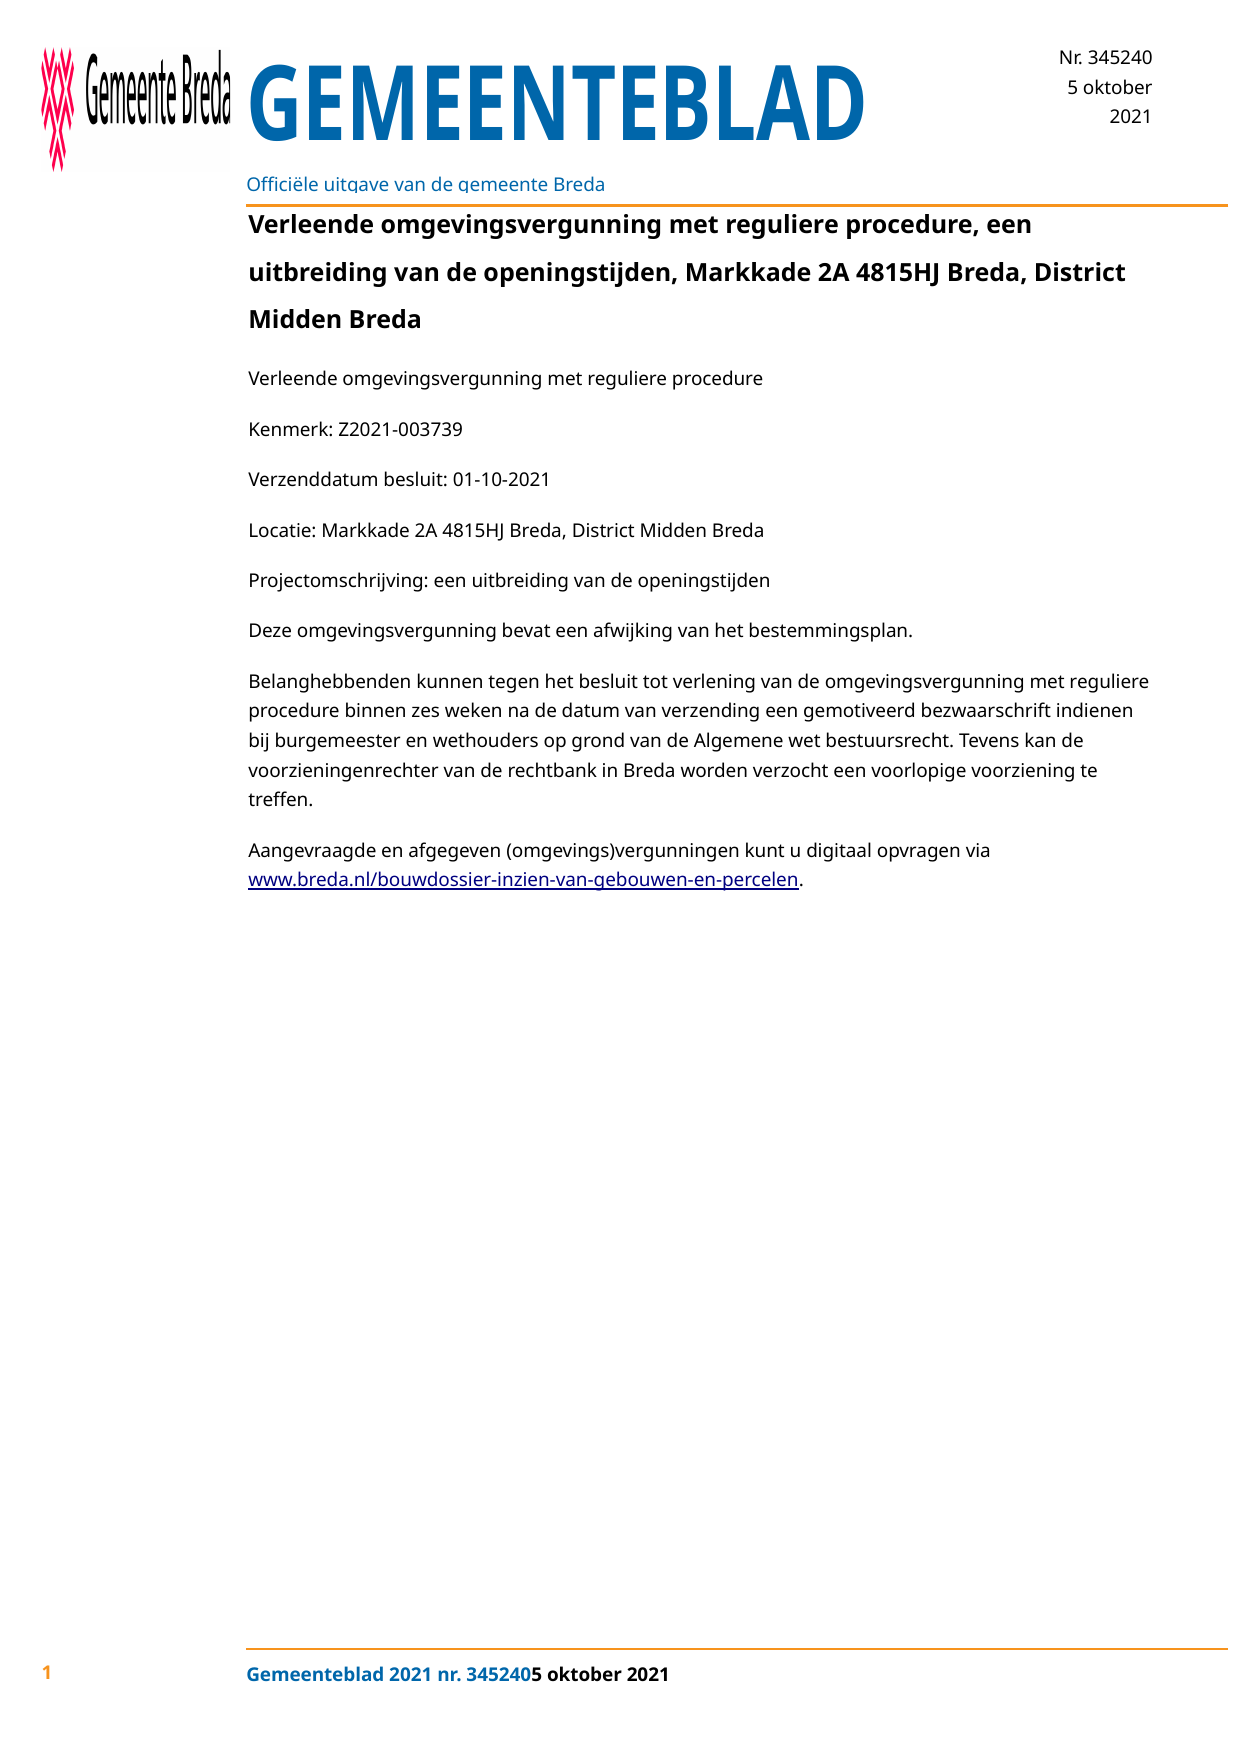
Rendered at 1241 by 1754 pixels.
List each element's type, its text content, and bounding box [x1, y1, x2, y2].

text Aangevraagde en afgegeven (omgevings)vergunningen kunt u digitaal opvragen via www.breda.nl/bouwdossier-inzien-van-gebouwen-en-percelen. [248, 837, 1152, 892]
text Verzenddatum besluit: 01-10-2021 [248, 466, 1152, 492]
text Locatie: Markkade 2A 4815HJ Breda, District Midden Breda [248, 517, 1152, 542]
text Verleende omgevingsvergunning met reguliere procedure [248, 366, 1152, 391]
text Verleende omgevingsvergunning met reguliere procedure, een uitbreiding van de openingstijden, Markkade 2A 4815HJ Breda, District Midden Breda [248, 207, 1152, 336]
text Belanghebbenden kunnen tegen het besluit tot verlening van de omgevingsvergunning met reguliere procedure binnen zes weken na de datum van verzending een gemotiveerd bezwaarschrift indienen bij burgemeester en wethouders op grond van de Algemene wet bestuursrecht. Tevens kan de voorzieningenrechter van de rechtbank in Breda worden verzocht een voorlopige voorziening te treffen. [248, 668, 1152, 812]
text Projectomschrijving: een uitbreiding van de openingstijden [248, 567, 1152, 593]
text Kenmerk: Z2021-003739 [248, 416, 1152, 442]
text Deze omgevingsvergunning bevat een afwijking van het bestemmingsplan. [248, 618, 1152, 643]
picture [41, 47, 231, 172]
